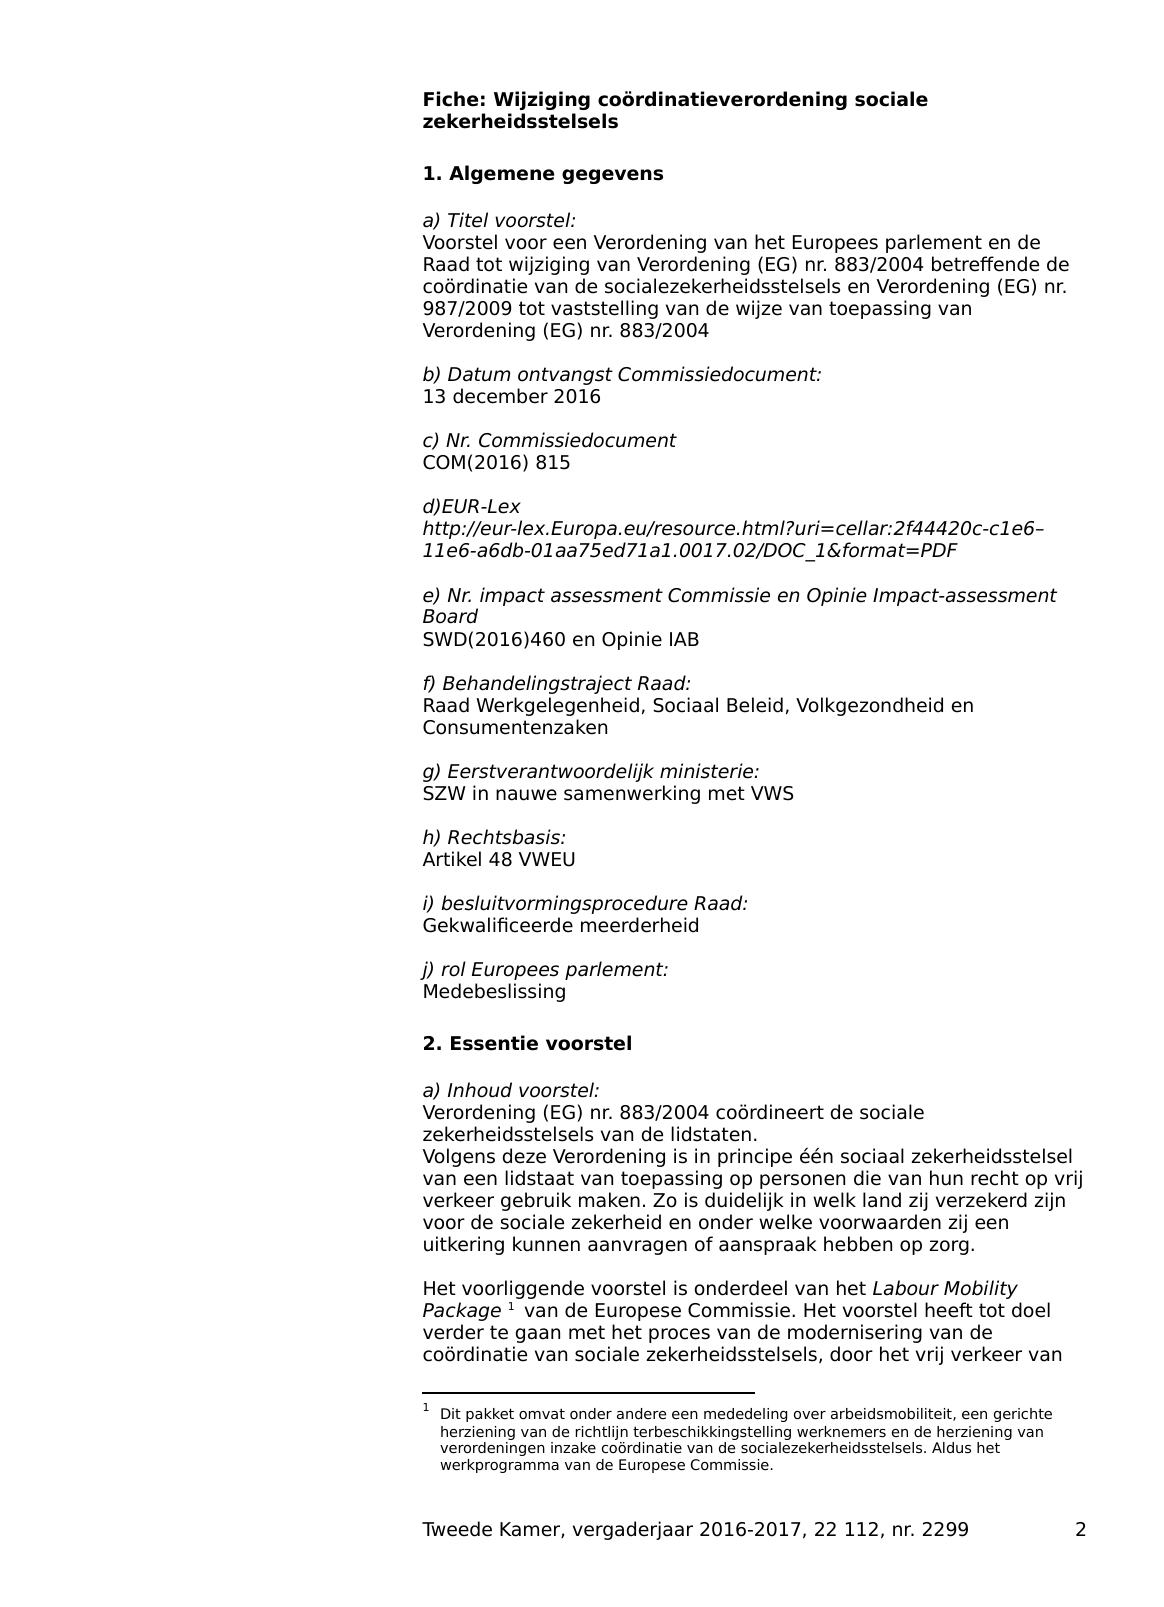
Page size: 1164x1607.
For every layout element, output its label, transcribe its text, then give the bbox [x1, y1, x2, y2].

text Het voorliggende voorstel is onderdeel van het Labour Mobility Package van de Europese Commissie. Het voorstel heeft tot doel verder te gaan met het proces van de modernisering van de coördinatie van sociale zekerheidsstelsels, door het vrij verkeer van [422, 1278, 1087, 1366]
subtitle Fiche: Wijziging coördinatieverordening sociale zekerheidsstelsels [422, 89, 1087, 133]
text COM(2016) 815 [422, 452, 1087, 474]
text Raad Werkgelegenheid, Sociaal Beleid, Volkgezondheid en Consumentenzaken [422, 694, 1087, 738]
text SWD(2016)460 en Opinie IAB [422, 628, 1087, 650]
text b) Datum ontvangst Commissiedocument: [422, 364, 1087, 386]
text g) Eerstverantwoordelijk ministerie: [422, 761, 1087, 783]
text Gekwalificeerde meerderheid [422, 915, 1087, 937]
text http://eur-lex.Europa.eu/resource.html?uri=cellar:2f44420c-c1e6–11e6-a6db-01aa75ed71a1.0017.02/DOC_1&format=PDF [422, 518, 1087, 562]
text Volgens deze Verordening is in principe één sociaal zekerheidsstelsel van een lidstaat van toepassing op personen die van hun recht op vrij verkeer gebruik maken. Zo is duidelijk in welk land zij verzekerd zijn voor de sociale zekerheid en onder welke voorwaarden zij een uitkering kunnen aanvragen of aanspraak hebben op zorg. [422, 1146, 1087, 1256]
text SZW in nauwe samenwerking met VWS [422, 783, 1087, 805]
text h) Rechtsbasis: [422, 827, 1087, 849]
text f) Behandelingstraject Raad: [422, 673, 1087, 694]
text Artikel 48 VWEU [422, 849, 1087, 871]
text j) rol Europees parlement: [422, 959, 1087, 981]
text a) Inhoud voorstel: [422, 1080, 1087, 1102]
text c) Nr. Commissiedocument [422, 430, 1087, 452]
text Medebeslissing [422, 981, 1087, 1003]
text d)EUR-Lex [422, 496, 1087, 518]
text 13 december 2016 [422, 386, 1087, 408]
text e) Nr. impact assessment Commissie en Opinie Impact-assessment Board [422, 584, 1087, 628]
text i) besluitvormingsprocedure Raad: [422, 893, 1087, 915]
subtitle 2. Essentie voorstel [422, 1033, 1087, 1055]
text Dit pakket omvat onder andere een mededeling over arbeidsmobiliteit, een gerichte herziening van de richtlijn terbeschikkingstelling werknemers en de herziening van verordeningen inzake coördinatie van de socialezekerheidsstelsels. Aldus het werkprogramma van de Europese Commissie. [422, 1402, 1087, 1474]
subtitle 1. Algemene gegevens [422, 163, 1087, 185]
text Voorstel voor een Verordening van het Europees parlement en de Raad tot wijziging van Verordening (EG) nr. 883/2004 betreffende de coördinatie van de socialezekerheidsstelsels en Verordening (EG) nr. 987/2009 tot vaststelling van de wijze van toepassing van Verordening (EG) nr. 883/2004 [422, 232, 1087, 342]
text Verordening (EG) nr. 883/2004 coördineert de sociale zekerheidsstelsels van de lidstaten. [422, 1102, 1087, 1146]
text a) Titel voorstel: [422, 210, 1087, 232]
